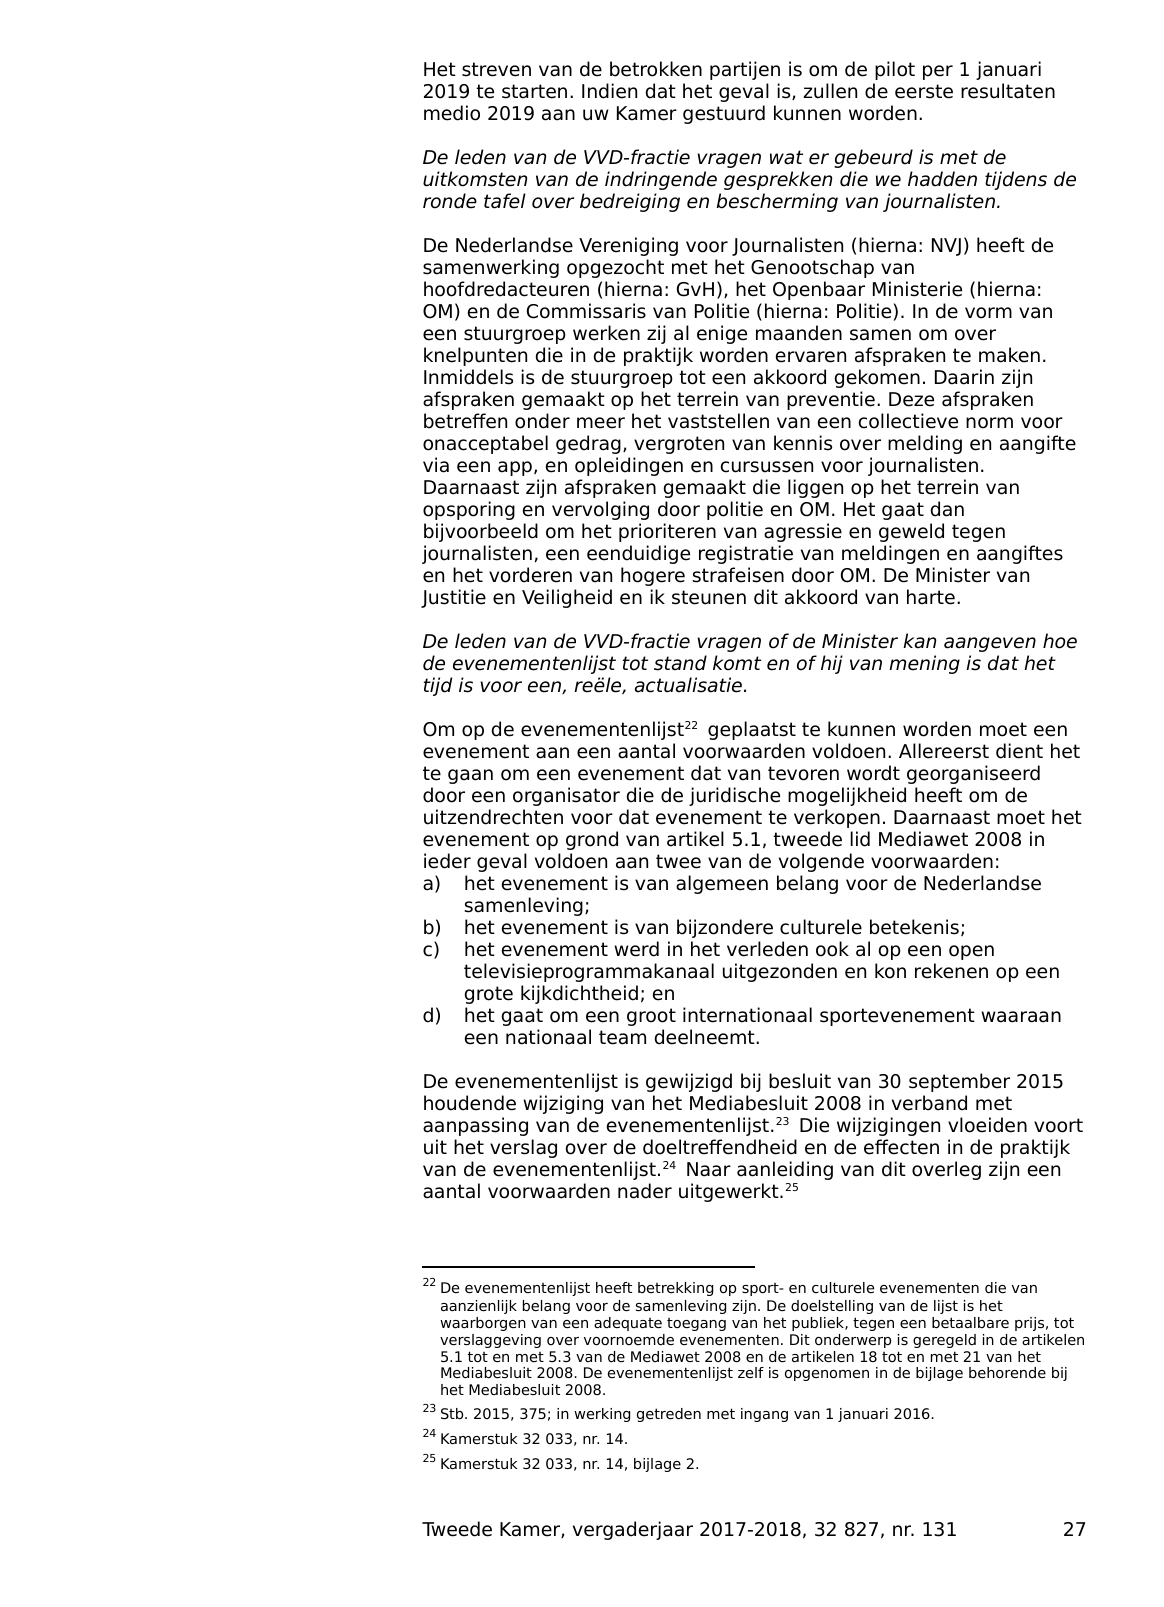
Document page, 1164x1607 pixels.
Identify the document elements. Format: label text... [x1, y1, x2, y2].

text Om op de evenementenlijst geplaatst te kunnen worden moet een evenement aan een aantal voorwaarden voldoen. Allereerst dient het te gaan om een evenement dat van tevoren wordt georganiseerd door een organisator die de juridische mogelijkheid heeft om de uitzendrechten voor dat evenement te verkopen. Daarnaast moet het evenement op grond van artikel 5.1, tweede lid Mediawet 2008 in ieder geval voldoen aan twee van de volgende voorwaarden: [422, 719, 1087, 873]
text a) het evenement is van algemeen belang voor de Nederlandse samenleving; [422, 873, 1087, 917]
text d) het gaat om een groot internationaal sportevenement waaraan een nationaal team deelneemt. [422, 1005, 1087, 1049]
text c) het evenement werd in het verleden ook al op een open televisieprogrammakanaal uitgezonden en kon rekenen op een grote kijkdichtheid; en [422, 939, 1087, 1005]
text De leden van de VVD-fractie vragen of de Minister kan aangeven hoe de evenementenlijst tot stand komt en of hij van mening is dat het tijd is voor een, reële, actualisatie. [422, 631, 1087, 697]
text Kamerstuk 32 033, nr. 14, bijlage 2. [422, 1452, 1087, 1474]
text Het streven van de betrokken partijen is om de pilot per 1 januari 2019 te starten. Indien dat het geval is, zullen de eerste resultaten medio 2019 aan uw Kamer gestuurd kunnen worden. [422, 59, 1087, 125]
text b) het evenement is van bijzondere culturele betekenis; [422, 917, 1087, 939]
text De evenementenlijst heeft betrekking op sport- en culturele evenementen die van aanzienlijk belang voor de samenleving zijn. De doelstelling van de lijst is het waarborgen van een adequate toegang van het publiek, tegen een betaalbare prijs, tot verslaggeving over voornoemde evenementen. Dit onderwerp is geregeld in de artikelen 5.1 tot en met 5.3 van de Mediawet 2008 en de artikelen 18 tot en met 21 van het Mediabesluit 2008. De evenementenlijst zelf is opgenomen in de bijlage behorende bij het Mediabesluit 2008. [422, 1276, 1087, 1399]
text De leden van de VVD-fractie vragen wat er gebeurd is met de uitkomsten van de indringende gesprekken die we hadden tijdens de ronde tafel over bedreiging en bescherming van journalisten. [422, 147, 1087, 213]
text Stb. 2015, 375; in werking getreden met ingang van 1 januari 2016. [422, 1402, 1087, 1424]
text Kamerstuk 32 033, nr. 14. [422, 1427, 1087, 1449]
text De evenementenlijst is gewijzigd bij besluit van 30 september 2015 houdende wijziging van het Mediabesluit 2008 in verband met aanpassing van de evenementenlijst. Die wijzigingen vloeiden voort uit het verslag over de doeltreffendheid en de effecten in de praktijk van de evenementenlijst. Naar aanleiding van dit overleg zijn een aantal voorwaarden nader uitgewerkt. [422, 1071, 1087, 1203]
text De Nederlandse Vereniging voor Journalisten (hierna: NVJ) heeft de samenwerking opgezocht met het Genootschap van hoofdredacteuren (hierna: GvH), het Openbaar Ministerie (hierna: OM) en de Commissaris van Politie (hierna: Politie). In de vorm van een stuurgroep werken zij al enige maanden samen om over knelpunten die in de praktijk worden ervaren afspraken te maken. Inmiddels is de stuurgroep tot een akkoord gekomen. Daarin zijn afspraken gemaakt op het terrein van preventie. Deze afspraken betreffen onder meer het vaststellen van een collectieve norm voor onacceptabel gedrag, vergroten van kennis over melding en aangifte via een app, en opleidingen en cursussen voor journalisten. Daarnaast zijn afspraken gemaakt die liggen op het terrein van opsporing en vervolging door politie en OM. Het gaat dan bijvoorbeeld om het prioriteren van agressie en geweld tegen journalisten, een eenduidige registratie van meldingen en aangiftes en het vorderen van hogere strafeisen door OM. De Minister van Justitie en Veiligheid en ik steunen dit akkoord van harte. [422, 235, 1087, 609]
